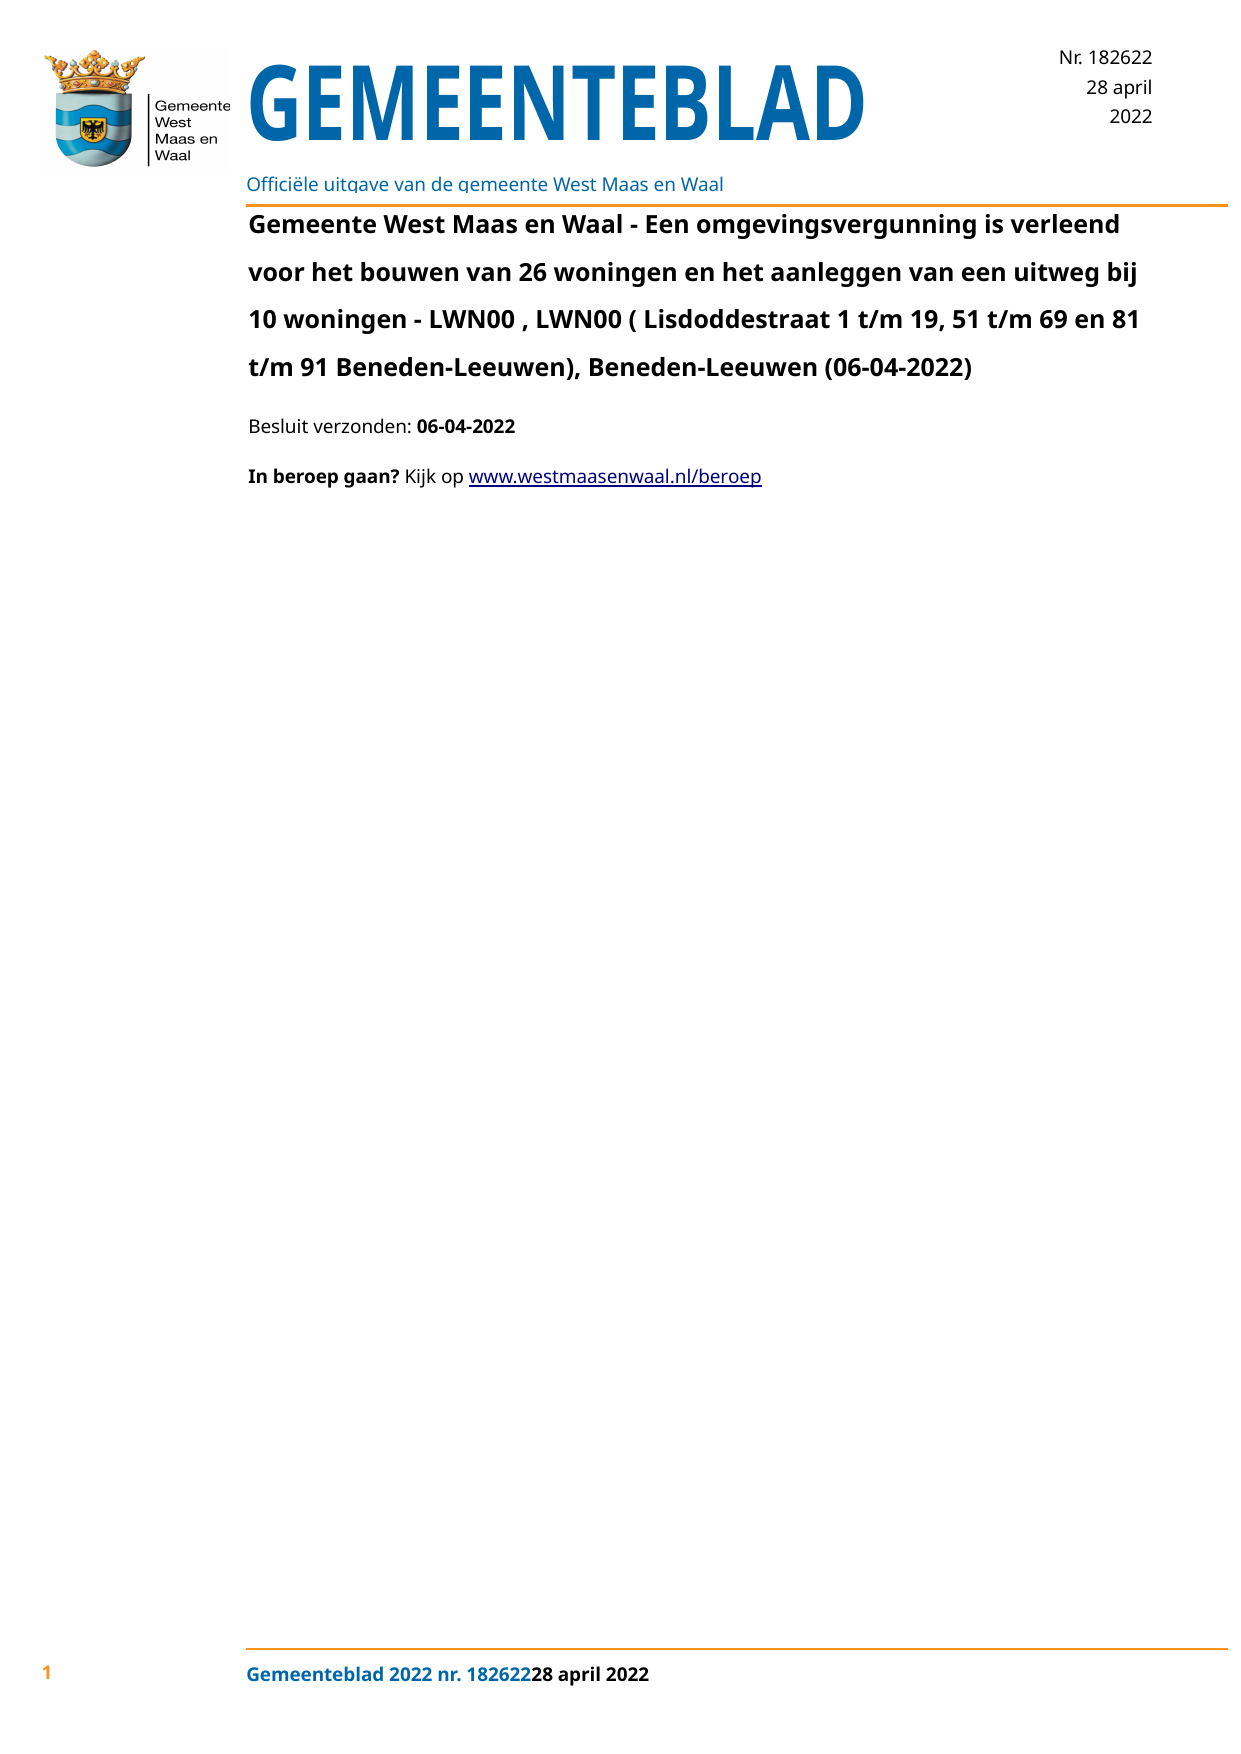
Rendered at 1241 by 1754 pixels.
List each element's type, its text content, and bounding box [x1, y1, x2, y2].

text In beroep gaan? Kijk op www.westmaasenwaal.nl/beroep [248, 463, 1152, 489]
text Gemeente West Maas en Waal - Een omgevingsvergunning is verleend voor het bouwen van 26 woningen en het aanleggen van een uitweg bij 10 woningen - LWN00 , LWN00 ( Lisdoddestraat 1 t/m 19, 51 t/m 69 en 81 t/m 91 Beneden-Leeuwen), Beneden-Leeuwen (06-04-2022) [248, 207, 1152, 384]
picture [41, 47, 231, 172]
text Besluit verzonden: 06-04-2022 [248, 413, 1152, 439]
